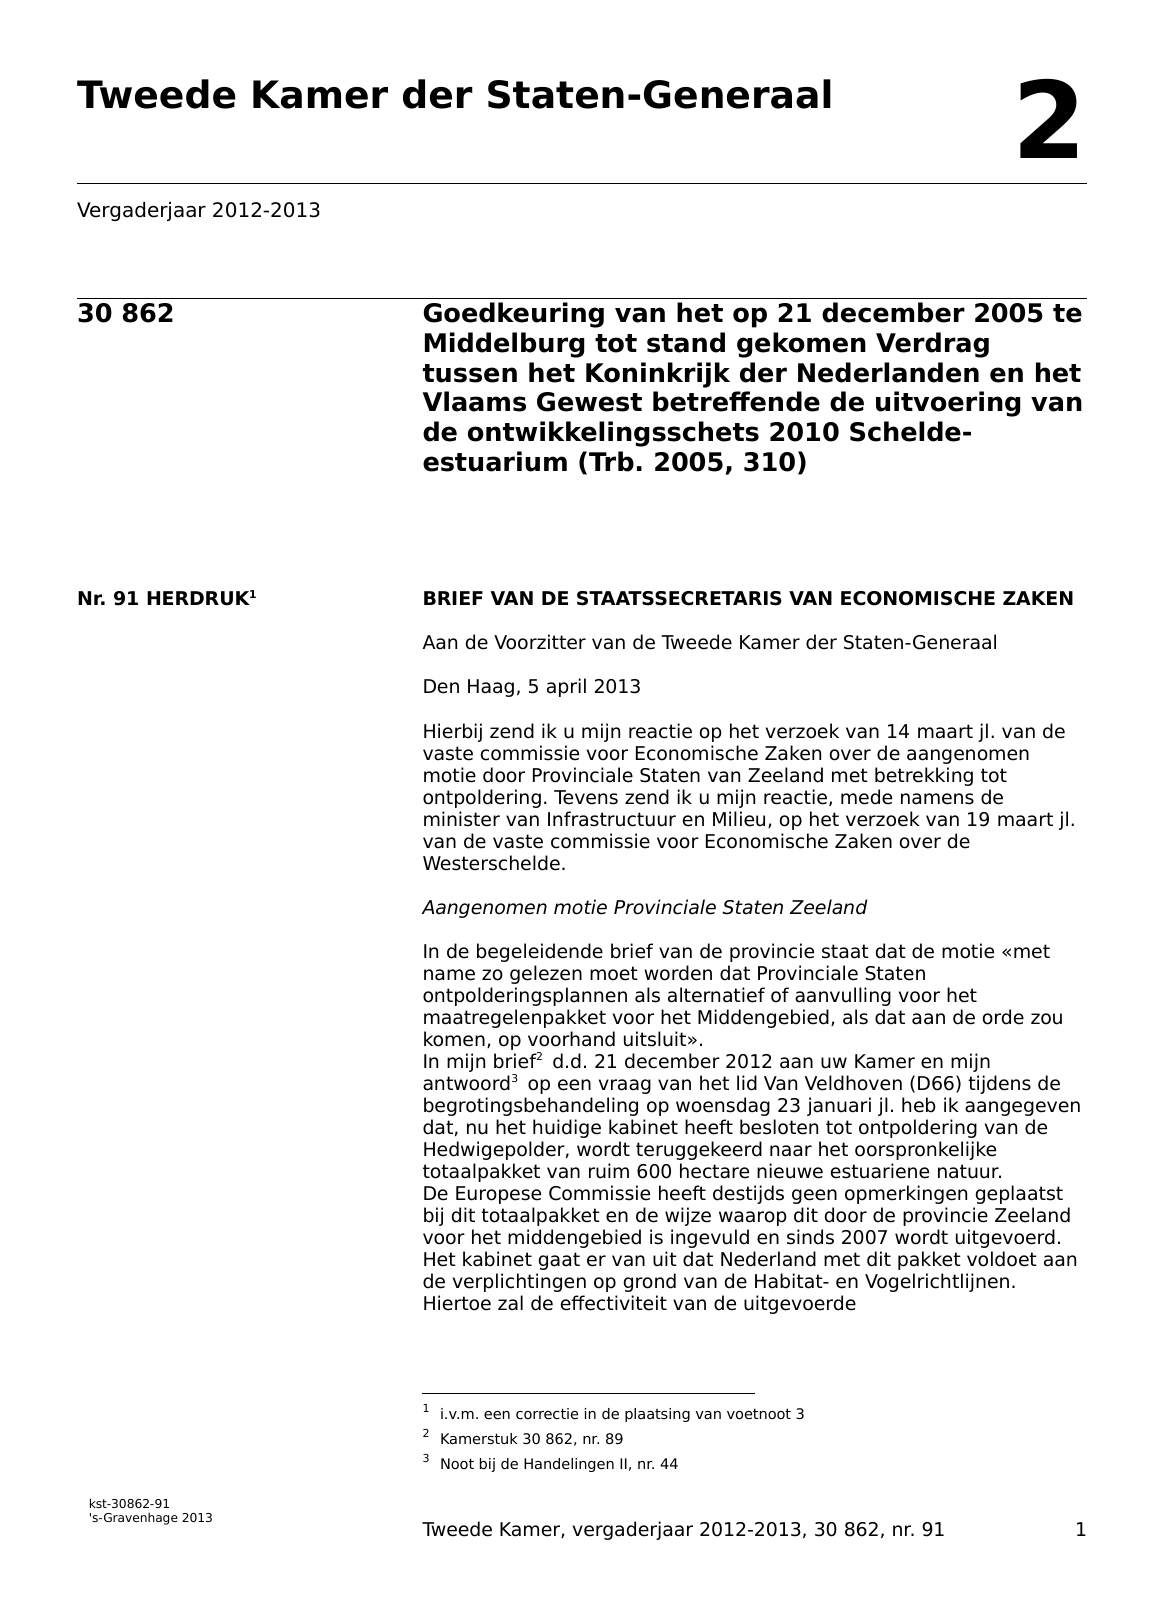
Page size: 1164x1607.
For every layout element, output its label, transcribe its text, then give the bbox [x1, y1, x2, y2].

table_header Tweede Kamer der Staten-Generaal [77, 59, 886, 183]
text i.v.m. een correctie in de plaatsing van voetnoot 3 [422, 1402, 1087, 1424]
subtitle Aangenomen motie Provinciale Staten Zeeland [422, 897, 1087, 919]
table_header 2 [886, 59, 1087, 183]
text De Europese Commissie heeft destijds geen opmerkingen geplaatst bij dit totaalpakket en de wijze waarop dit door de provincie Zeeland voor het middengebied is ingevuld en sinds 2007 wordt uitgevoerd. Het kabinet gaat er van uit dat Nederland met dit pakket voldoet aan de verplichtingen op grond van de Habitat- en Vogelrichtlijnen. Hiertoe zal de effectiviteit van de uitgevoerde [422, 1183, 1087, 1314]
text Aan de Voorzitter van de Tweede Kamer der Staten-Generaal [422, 632, 1087, 654]
text In mijn brief d.d. 21 december 2012 aan uw Kamer en mijn antwoord op een vraag van het lid Van Veldhoven (D66) tijdens de begrotingsbehandeling op woensdag 23 januari jl. heb ik aangegeven dat, nu het huidige kabinet heeft besloten tot ontpoldering van de Hedwigepolder, wordt teruggekeerd naar het oorspronkelijke totaalpakket van ruim 600 hectare nieuwe estuariene natuur. [422, 1051, 1087, 1183]
text Hierbij zend ik u mijn reactie op het verzoek van 14 maart jl. van de vaste commissie voor Economische Zaken over de aangenomen motie door Provinciale Staten van Zeeland met betrekking tot ontpoldering. Tevens zend ik u mijn reactie, mede namens de minister van Infrastructuur en Milieu, op het verzoek van 19 maart jl. van de vaste commissie voor Economische Zaken over de Westerschelde. [422, 721, 1087, 874]
subtitle Nr. 91 HERDRUK BRIEF VAN DE STAATSSECRETARIS VAN ECONOMISCHE ZAKEN [77, 588, 1087, 610]
text Kamerstuk 30 862, nr. 89 [422, 1427, 1087, 1449]
table_cell Vergaderjaar 2012-2013 [77, 184, 1087, 298]
text kst-30862-91 [88, 1497, 323, 1511]
text Noot bij de Handelingen II, nr. 44 [422, 1452, 1087, 1474]
text In de begeleidende brief van de provincie staat dat de motie «met name zo gelezen moet worden dat Provinciale Staten ontpolderingsplannen als alternatief of aanvulling voor het maatregelenpakket voor het Middengebied, als dat aan de orde zou komen, op voorhand uitsluit». [422, 941, 1087, 1051]
subtitle 30 862 Goedkeuring van het op 21 december 2005 te Middelburg tot stand gekomen Verdrag tussen het Koninkrijk der Nederlanden en het Vlaams Gewest betreffende de uitvoering van de ontwikkelingsschets 2010 Schelde-estuarium (Trb. 2005, 310) [77, 299, 1087, 477]
text Den Haag, 5 april 2013 [422, 676, 1087, 698]
text 's-Gravenhage 2013 [88, 1511, 323, 1525]
